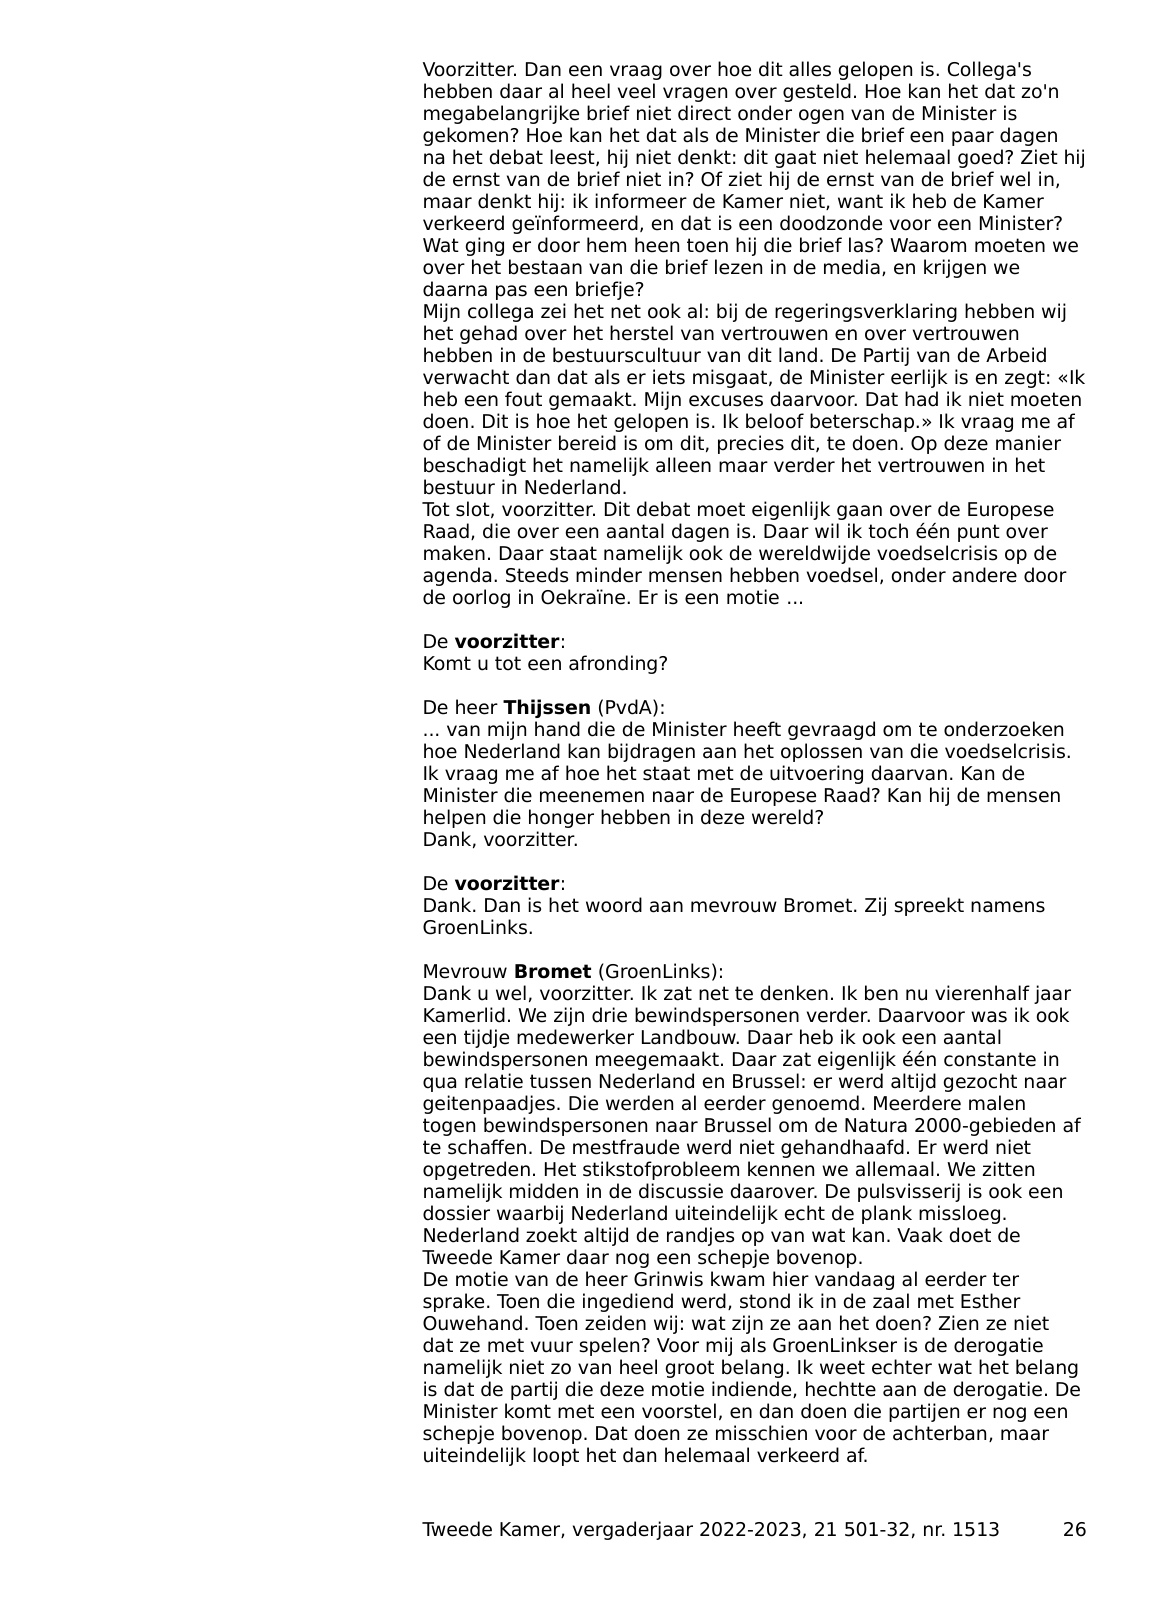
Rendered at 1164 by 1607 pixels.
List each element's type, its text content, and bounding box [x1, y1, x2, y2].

text Komt u tot een afronding? [422, 653, 1087, 675]
text De voorzitter: [422, 873, 1087, 895]
text Mevrouw Bromet (GroenLinks): [422, 961, 1087, 983]
text ... van mijn hand die de Minister heeft gevraagd om te onderzoeken hoe Nederland kan bijdragen aan het oplossen van die voedselcrisis. Ik vraag me af hoe het staat met de uitvoering daarvan. Kan de Minister die meenemen naar de Europese Raad? Kan hij de mensen helpen die honger hebben in deze wereld? [422, 719, 1087, 829]
text Mijn collega zei het net ook al: bij de regeringsverklaring hebben wij het gehad over het herstel van vertrouwen en over vertrouwen hebben in de bestuurscultuur van dit land. De Partij van de Arbeid verwacht dan dat als er iets misgaat, de Minister eerlijk is en zegt: «Ik heb een fout gemaakt. Mijn excuses daarvoor. Dat had ik niet moeten doen. Dit is hoe het gelopen is. Ik beloof beterschap.» Ik vraag me af of de Minister bereid is om dit, precies dit, te doen. Op deze manier beschadigt het namelijk alleen maar verder het vertrouwen in het bestuur in Nederland. [422, 301, 1087, 499]
text De heer Thijssen (PvdA): [422, 697, 1087, 719]
text Voorzitter. Dan een vraag over hoe dit alles gelopen is. Collega's hebben daar al heel veel vragen over gesteld. Hoe kan het dat zo'n megabelangrijke brief niet direct onder ogen van de Minister is gekomen? Hoe kan het dat als de Minister die brief een paar dagen na het debat leest, hij niet denkt: dit gaat niet helemaal goed? Ziet hij de ernst van de brief niet in? Of ziet hij de ernst van de brief wel in, maar denkt hij: ik informeer de Kamer niet, want ik heb de Kamer verkeerd geïnformeerd, en dat is een doodzonde voor een Minister? Wat ging er door hem heen toen hij die brief las? Waarom moeten we over het bestaan van die brief lezen in de media, en krijgen we daarna pas een briefje? [422, 59, 1087, 301]
text Tot slot, voorzitter. Dit debat moet eigenlijk gaan over de Europese Raad, die over een aantal dagen is. Daar wil ik toch één punt over maken. Daar staat namelijk ook de wereldwijde voedselcrisis op de agenda. Steeds minder mensen hebben voedsel, onder andere door de oorlog in Oekraïne. Er is een motie ... [422, 499, 1087, 608]
text Dank. Dan is het woord aan mevrouw Bromet. Zij spreekt namens GroenLinks. [422, 895, 1087, 939]
text Dank u wel, voorzitter. Ik zat net te denken. Ik ben nu vierenhalf jaar Kamerlid. We zijn drie bewindspersonen verder. Daarvoor was ik ook een tijdje medewerker Landbouw. Daar heb ik ook een aantal bewindspersonen meegemaakt. Daar zat eigenlijk één constante in qua relatie tussen Nederland en Brussel: er werd altijd gezocht naar geitenpaadjes. Die werden al eerder genoemd. Meerdere malen togen bewindspersonen naar Brussel om de Natura 2000-gebieden af te schaffen. De mestfraude werd niet gehandhaafd. Er werd niet opgetreden. Het stikstofprobleem kennen we allemaal. We zitten namelijk midden in de discussie daarover. De pulsvisserij is ook een dossier waarbij Nederland uiteindelijk echt de plank missloeg. Nederland zoekt altijd de randjes op van wat kan. Vaak doet de Tweede Kamer daar nog een schepje bovenop. [422, 983, 1087, 1269]
text De motie van de heer Grinwis kwam hier vandaag al eerder ter sprake. Toen die ingediend werd, stond ik in de zaal met Esther Ouwehand. Toen zeiden wij: wat zijn ze aan het doen? Zien ze niet dat ze met vuur spelen? Voor mij als GroenLinkser is de derogatie namelijk niet zo van heel groot belang. Ik weet echter wat het belang is dat de partij die deze motie indiende, hechtte aan de derogatie. De Minister komt met een voorstel, en dan doen die partijen er nog een schepje bovenop. Dat doen ze misschien voor de achterban, maar uiteindelijk loopt het dan helemaal verkeerd af. [422, 1269, 1087, 1467]
text De voorzitter: [422, 631, 1087, 653]
text Dank, voorzitter. [422, 829, 1087, 851]
